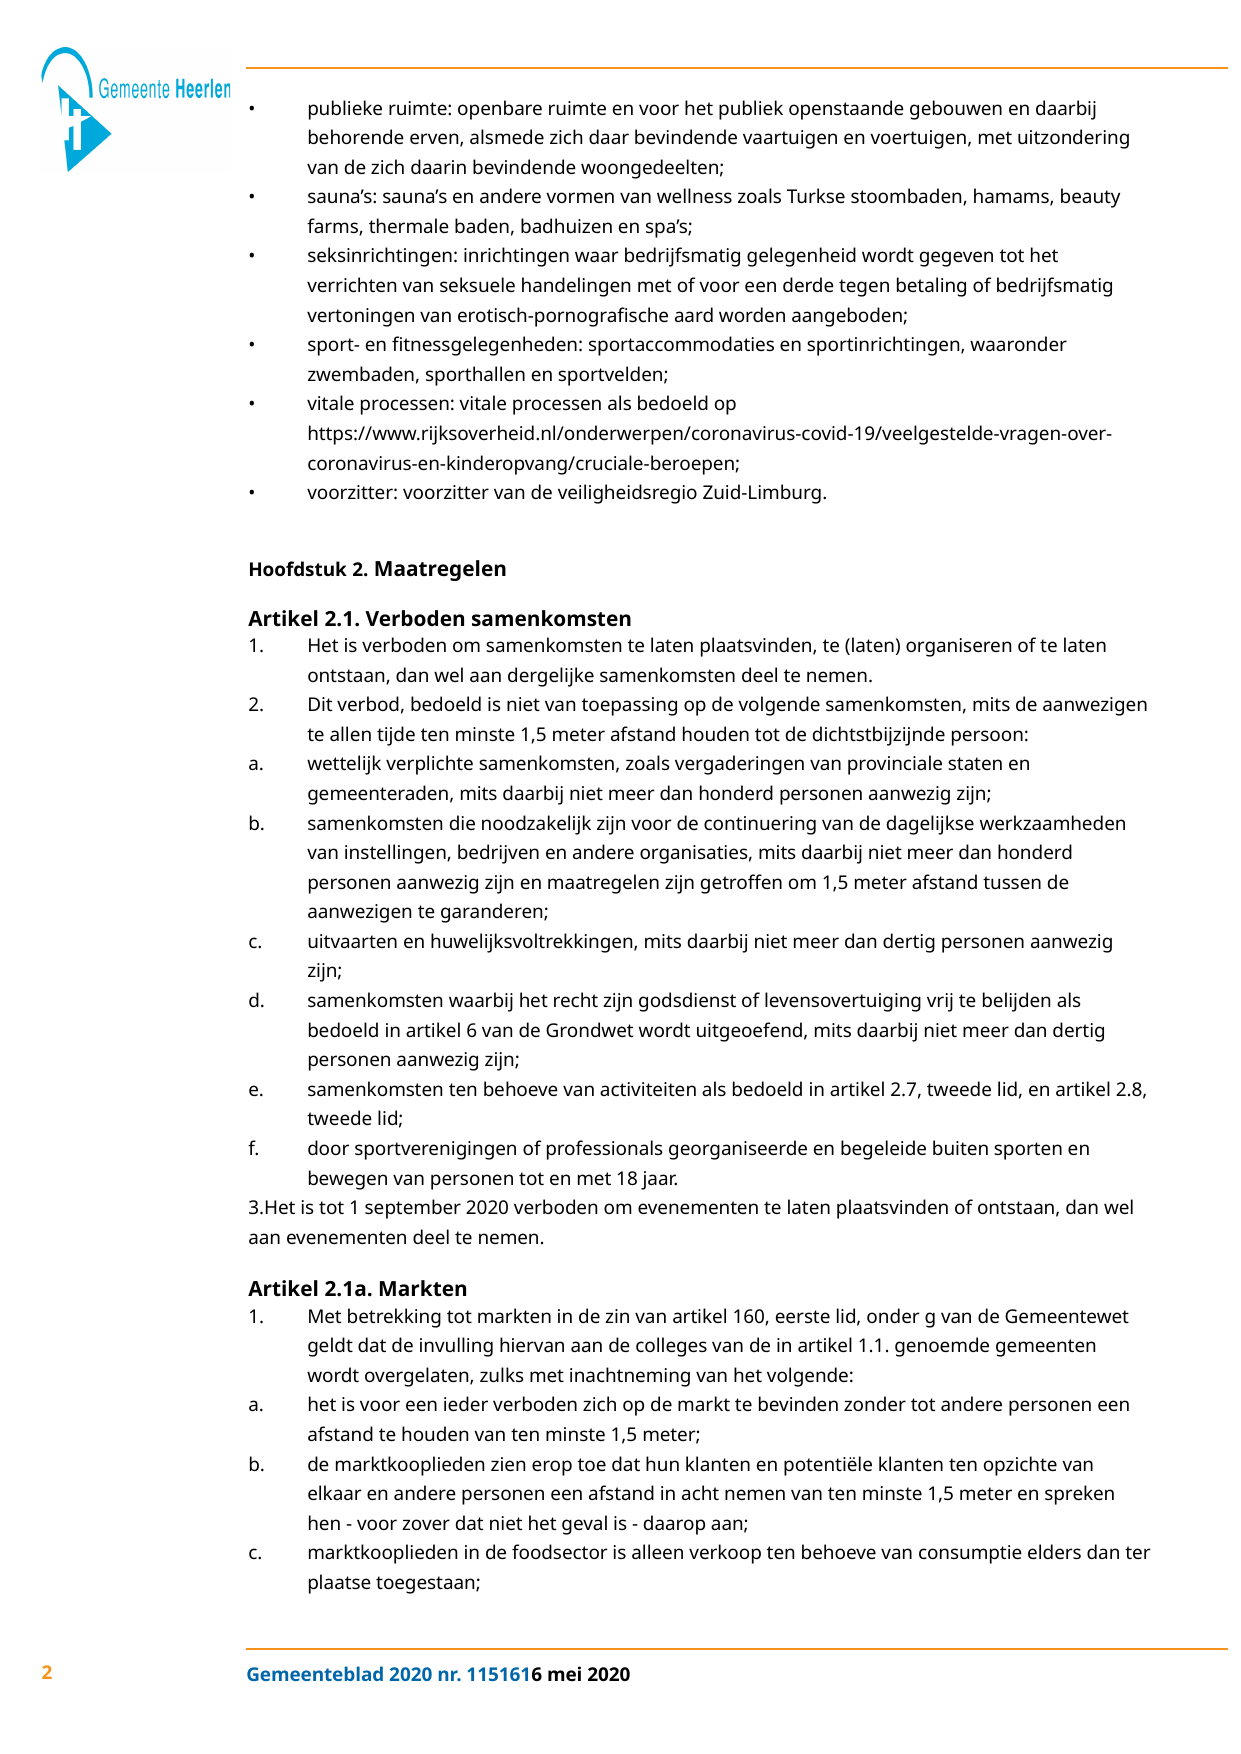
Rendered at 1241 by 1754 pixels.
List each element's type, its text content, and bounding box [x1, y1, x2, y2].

list Dit verbod, bedoeld is niet van toepassing op de volgende samenkomsten, mits de aanwezigen te allen tijde ten minste 1,5 meter afstand houden tot de dichtstbijzijnde persoon: [248, 691, 1152, 747]
list de marktkooplieden zien erop toe dat hun klanten en potentiële klanten ten opzichte van elkaar en andere personen een afstand in acht nemen van ten minste 1,5 meter en spreken hen - voor zover dat niet het geval is - daarop aan; [248, 1451, 1152, 1536]
list seksinrichtingen: inrichtingen waar bedrijfsmatig gelegenheid wordt gegeven tot het verrichten van seksuele handelingen met of voor een derde tegen betaling of bedrijfsmatig vertoningen van erotisch-pornografische aard worden aangeboden; [248, 243, 1152, 328]
list uitvaarten en huwelijksvoltrekkingen, mits daarbij niet meer dan dertig personen aanwezig zijn; [248, 928, 1152, 983]
list publieke ruimte: openbare ruimte en voor het publiek openstaande gebouwen en daarbij behorende erven, alsmede zich daar bevindende vaartuigen en voertuigen, met uitzondering van de zich daarin bevindende woongedeelten; [248, 95, 1152, 180]
list het is voor een ieder verboden zich op de markt te bevinden zonder tot andere personen een afstand te houden van ten minste 1,5 meter; [248, 1392, 1152, 1447]
picture [41, 47, 231, 172]
list Met betrekking tot markten in de zin van artikel 160, eerste lid, onder g van de Gemeentewet geldt dat de invulling hiervan aan de colleges van de in artikel 1.1. genoemde gemeenten wordt overgelaten, zulks met inachtneming van het volgende: [248, 1303, 1152, 1388]
list sport- en fitnessgelegenheden: sportaccommodaties en sportinrichtingen, waaronder zwembaden, sporthallen en sportvelden; [248, 331, 1152, 387]
list vitale processen: vitale processen als bedoeld op https://www.rijksoverheid.nl/onderwerpen/coronavirus-covid-19/veelgestelde-vragen-over-coronavirus-en-kinderopvang/cruciale-beroepen; [248, 391, 1152, 476]
text 3.Het is tot 1 september 2020 verboden om evenementen te laten plaatsvinden of ontstaan, dan wel aan evenementen deel te nemen. [248, 1194, 1152, 1250]
list samenkomsten die noodzakelijk zijn voor de continuering van de dagelijkse werkzaamheden van instellingen, bedrijven en andere organisaties, mits daarbij niet meer dan honderd personen aanwezig zijn en maatregelen zijn getroffen om 1,5 meter afstand tussen de aanwezigen te garanderen; [248, 810, 1152, 924]
list Het is verboden om samenkomsten te laten plaatsvinden, te (laten) organiseren of te laten ontstaan, dan wel aan dergelijke samenkomsten deel te nemen. [248, 632, 1152, 688]
list sauna’s: sauna’s en andere vormen van wellness zoals Turkse stoombaden, hamams, beauty farms, thermale baden, badhuizen en spa’s; [248, 183, 1152, 239]
list wettelijk verplichte samenkomsten, zoals vergaderingen van provinciale staten en gemeenteraden, mits daarbij niet meer dan honderd personen aanwezig zijn; [248, 751, 1152, 806]
list voorzitter: voorzitter van de veiligheidsregio Zuid-Limburg. [248, 479, 1152, 505]
picture [41, 47, 59, 70]
text Artikel 2.1. Verboden samenkomsten [248, 604, 1152, 632]
text Artikel 2.1a. Markten [248, 1274, 1152, 1303]
text Hoofdstuk 2. Maatregelen [248, 554, 1152, 583]
list samenkomsten ten behoeve van activiteiten als bedoeld in artikel 2.7, tweede lid, en artikel 2.8, tweede lid; [248, 1076, 1152, 1131]
list samenkomsten waarbij het recht zijn godsdienst of levensovertuiging vrij te belijden als bedoeld in artikel 6 van de Grondwet wordt uitgeoefend, mits daarbij niet meer dan dertig personen aanwezig zijn; [248, 987, 1152, 1072]
list marktkooplieden in de foodsector is alleen verkoop ten behoeve van consumptie elders dan ter plaatse toegestaan; [248, 1539, 1152, 1595]
list door sportverenigingen of professionals georganiseerde en begeleide buiten sporten en bewegen van personen tot en met 18 jaar. [248, 1135, 1152, 1191]
